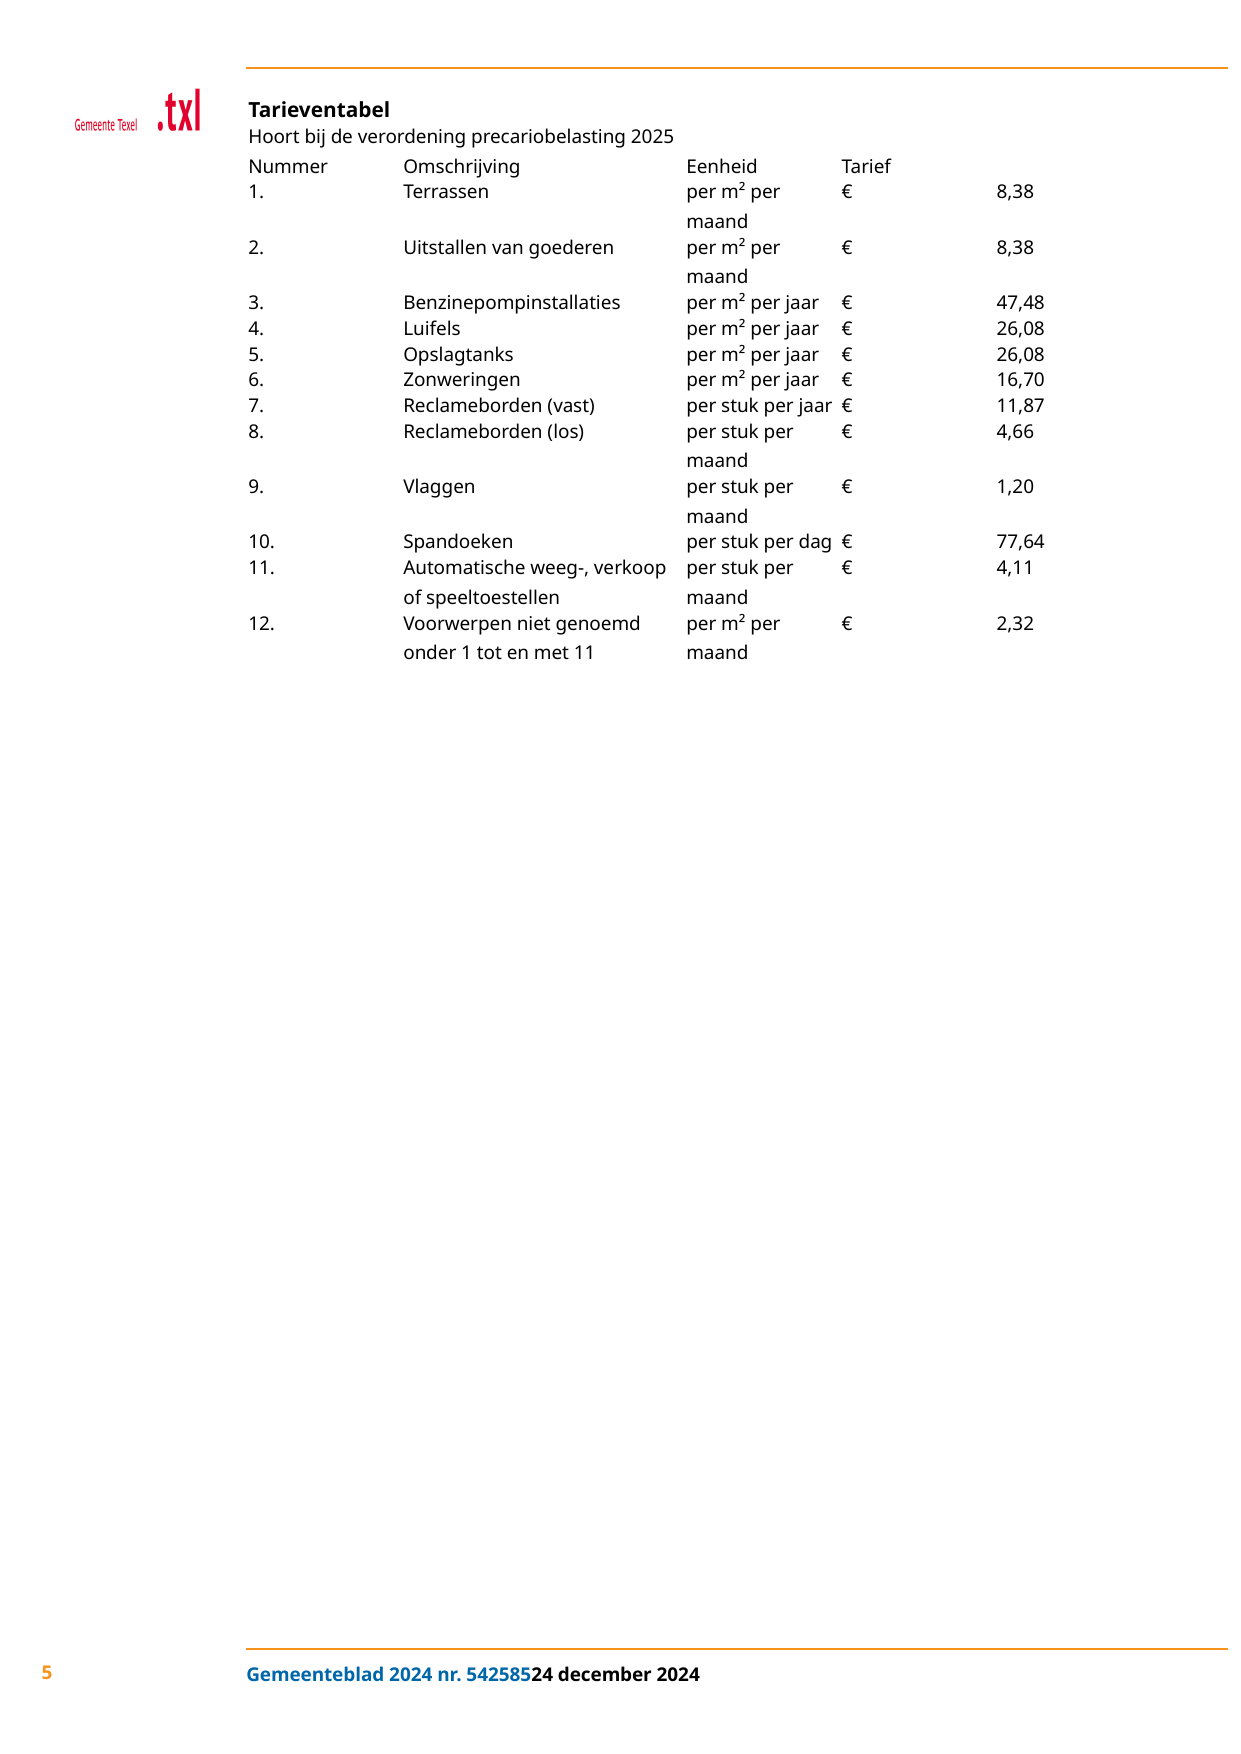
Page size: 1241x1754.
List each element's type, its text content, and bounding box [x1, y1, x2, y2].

table_cell per m² per jaar [686, 341, 841, 367]
table_header Nummer [248, 153, 403, 179]
table_cell € [841, 315, 996, 341]
table_cell per stuk per jaar [686, 392, 841, 418]
table_cell 5. [248, 341, 403, 367]
table_cell 77,64 [996, 529, 1152, 554]
picture [41, 47, 231, 172]
table_cell per stuk per maand [686, 418, 841, 473]
table_cell 16,70 [996, 367, 1152, 392]
table_cell Terrassen [403, 179, 686, 234]
table_cell 7. [248, 392, 403, 418]
table_cell € [841, 234, 996, 289]
table_cell 4. [248, 315, 403, 341]
table_cell € [841, 179, 996, 234]
table_cell Reclameborden (vast) [403, 392, 686, 418]
table_cell per m² per maand [686, 179, 841, 234]
table_cell Opslagtanks [403, 341, 686, 367]
table_cell Automatische weeg-, verkoop of speeltoestellen [403, 554, 686, 610]
table_cell € [841, 367, 996, 392]
table_header Eenheid [686, 153, 841, 179]
table_cell per m² per jaar [686, 367, 841, 392]
table_cell Vlaggen [403, 473, 686, 529]
table_cell € [841, 418, 996, 473]
table_cell per stuk per maand [686, 554, 841, 610]
table_cell € [841, 341, 996, 367]
text Hoort bij de verordening precariobelasting 2025 [248, 123, 1152, 149]
table_cell 10. [248, 529, 403, 554]
table_header Tarief [841, 153, 1152, 179]
table_cell 26,08 [996, 315, 1152, 341]
table_cell per stuk per maand [686, 473, 841, 529]
table_cell per m² per maand [686, 234, 841, 289]
table_cell 8,38 [996, 179, 1152, 234]
table_cell € [841, 554, 996, 610]
table_cell 4,11 [996, 554, 1152, 610]
table_cell € [841, 392, 996, 418]
table_cell 8,38 [996, 234, 1152, 289]
table_cell 47,48 [996, 289, 1152, 315]
table_cell € [841, 529, 996, 554]
table_cell per m² per maand [686, 610, 841, 665]
table_cell 11. [248, 554, 403, 610]
table_cell per m² per jaar [686, 289, 841, 315]
table_cell 6. [248, 367, 403, 392]
table_cell Spandoeken [403, 529, 686, 554]
table_cell Zonweringen [403, 367, 686, 392]
table_cell 12. [248, 610, 403, 665]
table_cell Benzinepompinstallaties [403, 289, 686, 315]
table_cell per m² per jaar [686, 315, 841, 341]
table_cell 4,66 [996, 418, 1152, 473]
table_cell Luifels [403, 315, 686, 341]
table_header Omschrijving [403, 153, 686, 179]
table_cell 2,32 [996, 610, 1152, 665]
table_cell 1. [248, 179, 403, 234]
table_cell Reclameborden (los) [403, 418, 686, 473]
table_cell 8. [248, 418, 403, 473]
table_cell Uitstallen van goederen [403, 234, 686, 289]
table_cell € [841, 473, 996, 529]
table_cell 11,87 [996, 392, 1152, 418]
table_cell € [841, 610, 996, 665]
table_cell 2. [248, 234, 403, 289]
table_cell 26,08 [996, 341, 1152, 367]
table_cell Voorwerpen niet genoemd onder 1 tot en met 11 [403, 610, 686, 665]
text Tarieventabel [248, 95, 1152, 123]
table_cell per stuk per dag [686, 529, 841, 554]
table_cell € [841, 289, 996, 315]
table_cell 3. [248, 289, 403, 315]
table_cell 9. [248, 473, 403, 529]
table_cell 1,20 [996, 473, 1152, 529]
